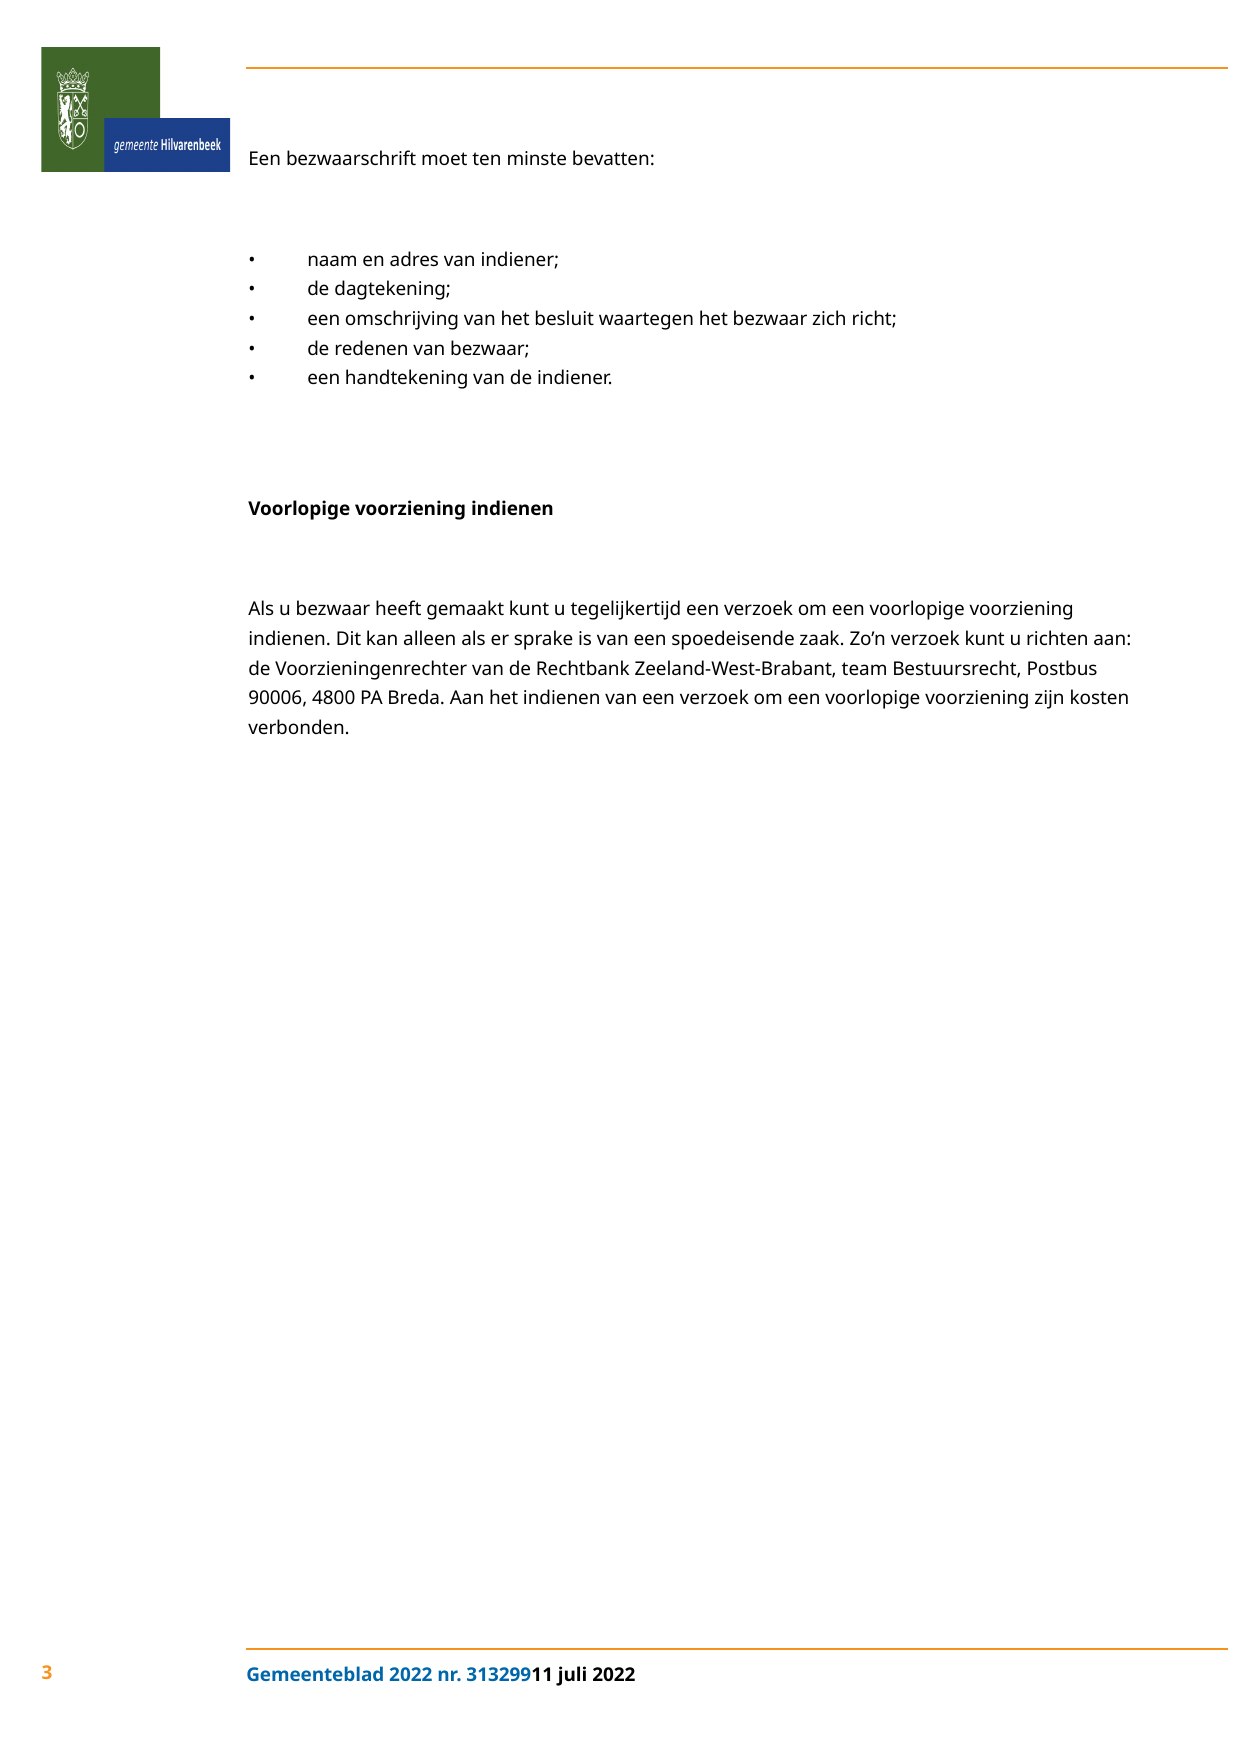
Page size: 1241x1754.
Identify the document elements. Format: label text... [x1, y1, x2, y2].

list de redenen van bezwaar; [248, 335, 1152, 361]
text Een bezwaarschrift moet ten minste bevatten: [248, 145, 1152, 171]
text Als u bezwaar heeft gemaakt kunt u tegelijkertijd een verzoek om een voorlopige voorziening indienen. Dit kan alleen als er sprake is van een spoedeisende zaak. Zo’n verzoek kunt u richten aan: de Voorzieningenrechter van de Rechtbank Zeeland-West-Brabant, team Bestuursrecht, Postbus 90006, 4800 PA Breda. Aan het indienen van een verzoek om een voorlopige voorziening zijn kosten verbonden. [248, 596, 1152, 740]
list de dagtekening; [248, 276, 1152, 301]
list een handtekening van de indiener. [248, 364, 1152, 390]
picture [41, 47, 231, 172]
text Voorlopige voorziening indienen [248, 495, 1152, 521]
list naam en adres van indiener; [248, 246, 1152, 272]
list een omschrijving van het besluit waartegen het bezwaar zich richt; [248, 305, 1152, 331]
